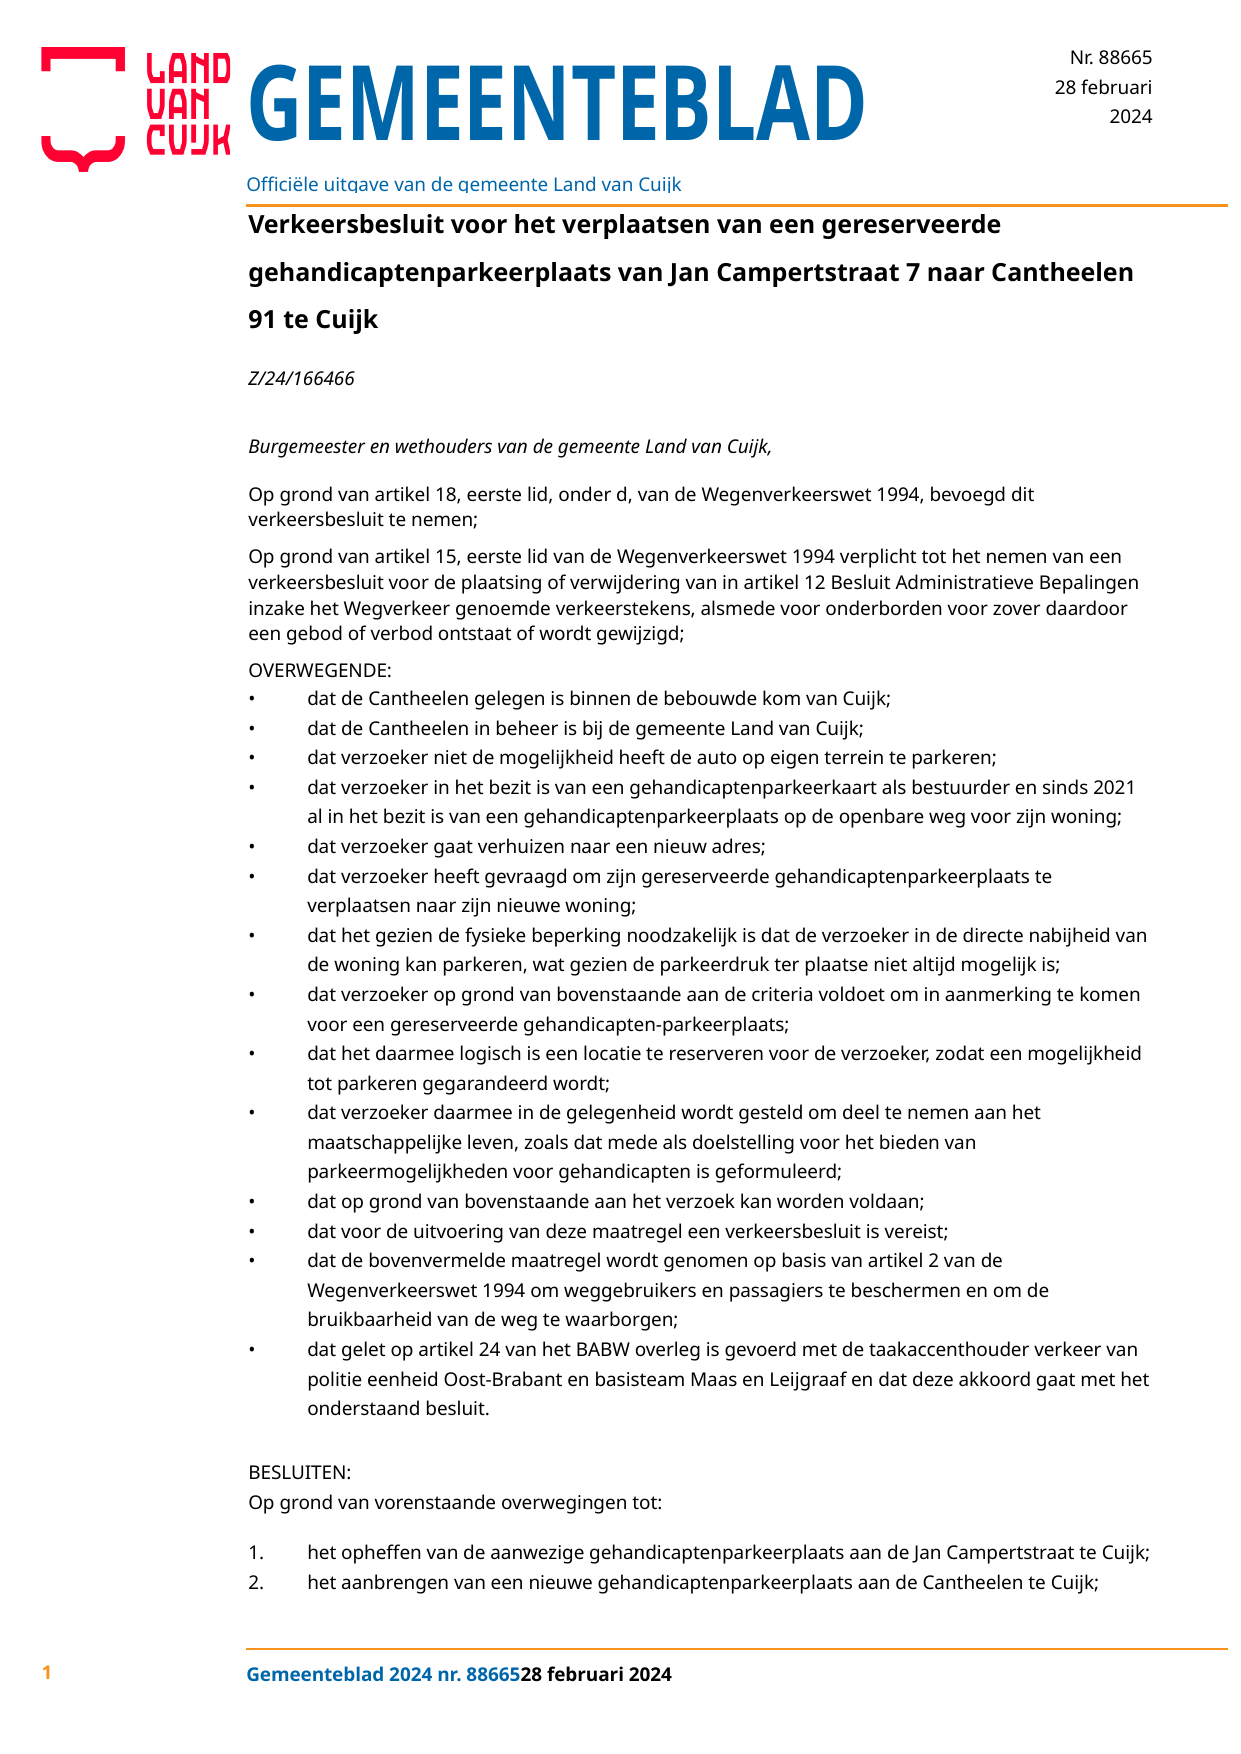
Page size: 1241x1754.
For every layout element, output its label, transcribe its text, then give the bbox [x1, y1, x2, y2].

list dat verzoeker niet de mogelijkheid heeft de auto op eigen terrein te parkeren; [248, 744, 1152, 770]
text Verkeersbesluit voor het verplaatsen van een gereserveerde gehandicaptenparkeerplaats van Jan Campertstraat 7 naar Cantheelen 91 te Cuijk [248, 207, 1152, 336]
list dat verzoeker op grond van bovenstaande aan de criteria voldoet om in aanmerking te komen voor een gereserveerde gehandicapten-parkeerplaats; [248, 981, 1152, 1037]
text Op grond van artikel 18, eerste lid, onder d, van de Wegenverkeerswet 1994, bevoegd dit verkeersbesluit te nemen; [248, 481, 1152, 532]
text BESLUITEN: [248, 1459, 1152, 1485]
list dat verzoeker gaat verhuizen naar een nieuw adres; [248, 833, 1152, 859]
picture [41, 47, 231, 172]
list dat voor de uitvoering van deze maatregel een verkeersbesluit is vereist; [248, 1218, 1152, 1244]
text Op grond van artikel 15, eerste lid van de Wegenverkeerswet 1994 verplicht tot het nemen van een verkeersbesluit voor de plaatsing of verwijdering van in artikel 12 Besluit Administratieve Bepalingen inzake het Wegverkeer genoemde verkeerstekens, alsmede voor onderborden voor zover daardoor een gebod of verbod ontstaat of wordt gewijzigd; [248, 543, 1152, 646]
list dat de Cantheelen gelegen is binnen de bebouwde kom van Cuijk; [248, 685, 1152, 711]
text Burgemeester en wethouders van de gemeente Land van Cuijk, [248, 433, 1152, 459]
list dat de Cantheelen in beheer is bij de gemeente Land van Cuijk; [248, 715, 1152, 741]
list het aanbrengen van een nieuwe gehandicaptenparkeerplaats aan de Cantheelen te Cuijk; [248, 1569, 1152, 1595]
text Op grond van vorenstaande overwegingen tot: [248, 1489, 1152, 1515]
text OVERWEGENDE: [248, 657, 1152, 683]
list dat verzoeker heeft gevraagd om zijn gereserveerde gehandicaptenparkeerplaats te verplaatsen naar zijn nieuwe woning; [248, 863, 1152, 918]
list dat gelet op artikel 24 van het BABW overleg is gevoerd met de taakaccenthouder verkeer van politie eenheid Oost-Brabant en basisteam Maas en Leijgraaf en dat deze akkoord gaat met het onderstaand besluit. [248, 1336, 1152, 1421]
list het opheffen van de aanwezige gehandicaptenparkeerplaats aan de Jan Campertstraat te Cuijk; [248, 1539, 1152, 1565]
list dat verzoeker in het bezit is van een gehandicaptenparkeerkaart als bestuurder en sinds 2021 al in het bezit is van een gehandicaptenparkeerplaats op de openbare weg voor zijn woning; [248, 774, 1152, 829]
list dat het daarmee logisch is een locatie te reserveren voor de verzoeker, zodat een mogelijkheid tot parkeren gegarandeerd wordt; [248, 1040, 1152, 1096]
list dat de bovenvermelde maatregel wordt genomen op basis van artikel 2 van de Wegenverkeerswet 1994 om weggebruikers en passagiers te beschermen en om de bruikbaarheid van de weg te waarborgen; [248, 1247, 1152, 1332]
list dat op grond van bovenstaande aan het verzoek kan worden voldaan; [248, 1188, 1152, 1214]
list dat het gezien de fysieke beperking noodzakelijk is dat de verzoeker in de directe nabijheid van de woning kan parkeren, wat gezien de parkeerdruk ter plaatse niet altijd mogelijk is; [248, 922, 1152, 977]
list dat verzoeker daarmee in de gelegenheid wordt gesteld om deel te nemen aan het maatschappelijke leven, zoals dat mede als doelstelling voor het bieden van parkeermogelijkheden voor gehandicapten is geformuleerd; [248, 1099, 1152, 1184]
text Z/24/166466 [248, 366, 1152, 391]
